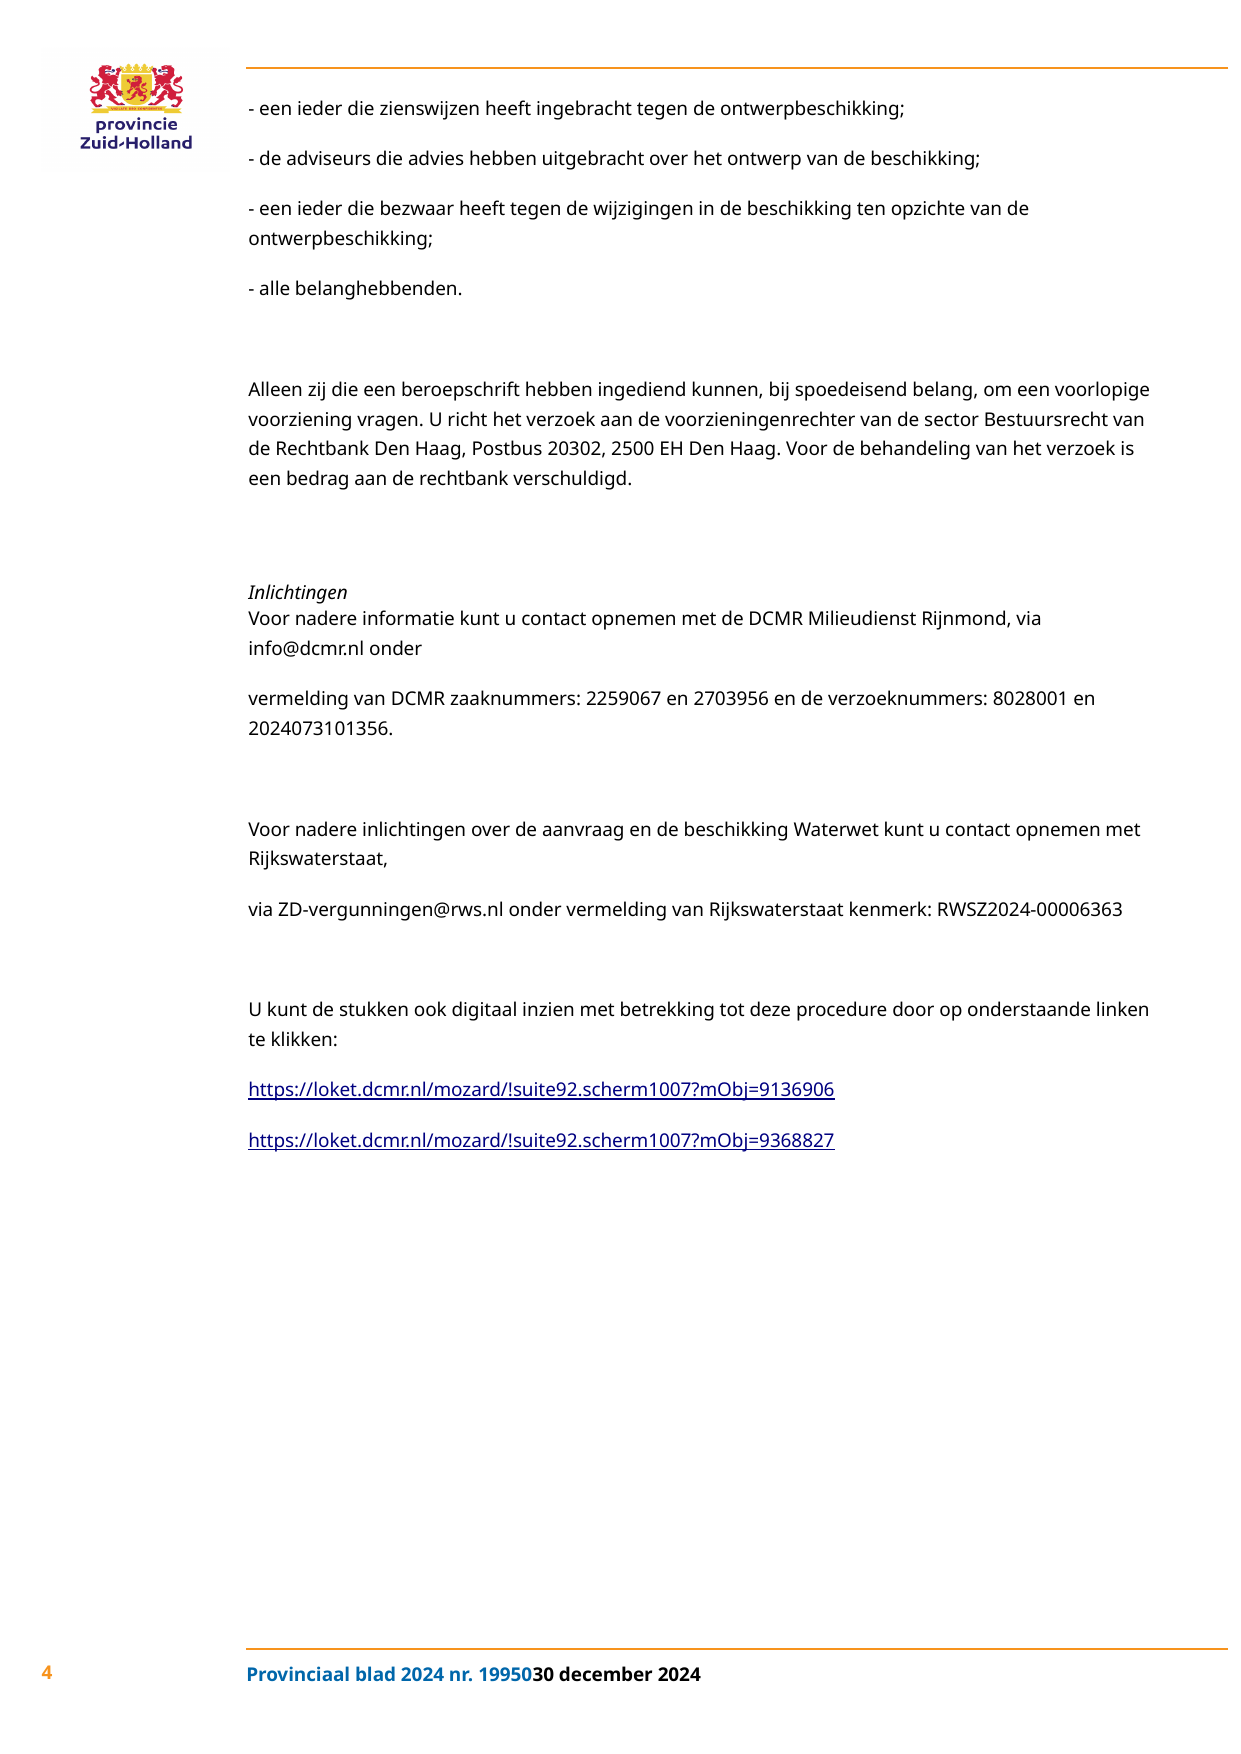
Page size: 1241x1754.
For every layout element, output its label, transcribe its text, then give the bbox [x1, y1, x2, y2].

text Voor nadere inlichtingen over de aanvraag en de beschikking Waterwet kunt u contact opnemen met Rijkswaterstaat, [248, 816, 1152, 871]
text - alle belanghebbenden. [248, 276, 1152, 301]
text U kunt de stukken ook digitaal inzien met betrekking tot deze procedure door op onderstaande linken te klikken: [248, 997, 1152, 1052]
text https://loket.dcmr.nl/mozard/!suite92.scherm1007?mObj=9368827 [248, 1127, 1152, 1153]
text Alleen zij die een beroepschrift hebben ingediend kunnen, bij spoedeisend belang, om een voorlopige voorziening vragen. U richt het verzoek aan de voorzieningenrechter van de sector Bestuursrecht van de Rechtbank Den Haag, Postbus 20302, 2500 EH Den Haag. Voor de behandeling van het verzoek is een bedrag aan de rechtbank verschuldigd. [248, 376, 1152, 491]
text - een ieder die bezwaar heeft tegen de wijzigingen in de beschikking ten opzichte van de ontwerpbeschikking; [248, 196, 1152, 251]
text - de adviseurs die advies hebben uitgebracht over het ontwerp van de beschikking; [248, 145, 1152, 171]
text via ZD-vergunningen@rws.nl onder vermelding van Rijkswaterstaat kenmerk: RWSZ2024-00006363 [248, 896, 1152, 921]
text vermelding van DCMR zaaknummers: 2259067 en 2703956 en de verzoeknummers: 8028001 en 2024073101356. [248, 685, 1152, 741]
text https://loket.dcmr.nl/mozard/!suite92.scherm1007?mObj=9136906 [248, 1077, 1152, 1102]
text - een ieder die zienswijzen heeft ingebracht tegen de ontwerpbeschikking; [248, 95, 1152, 121]
text Voor nadere informatie kunt u contact opnemen met de DCMR Milieudienst Rijnmond, via info@dcmr.nl onder [248, 605, 1152, 661]
text Inlichtingen [248, 579, 1152, 605]
picture [41, 47, 231, 172]
